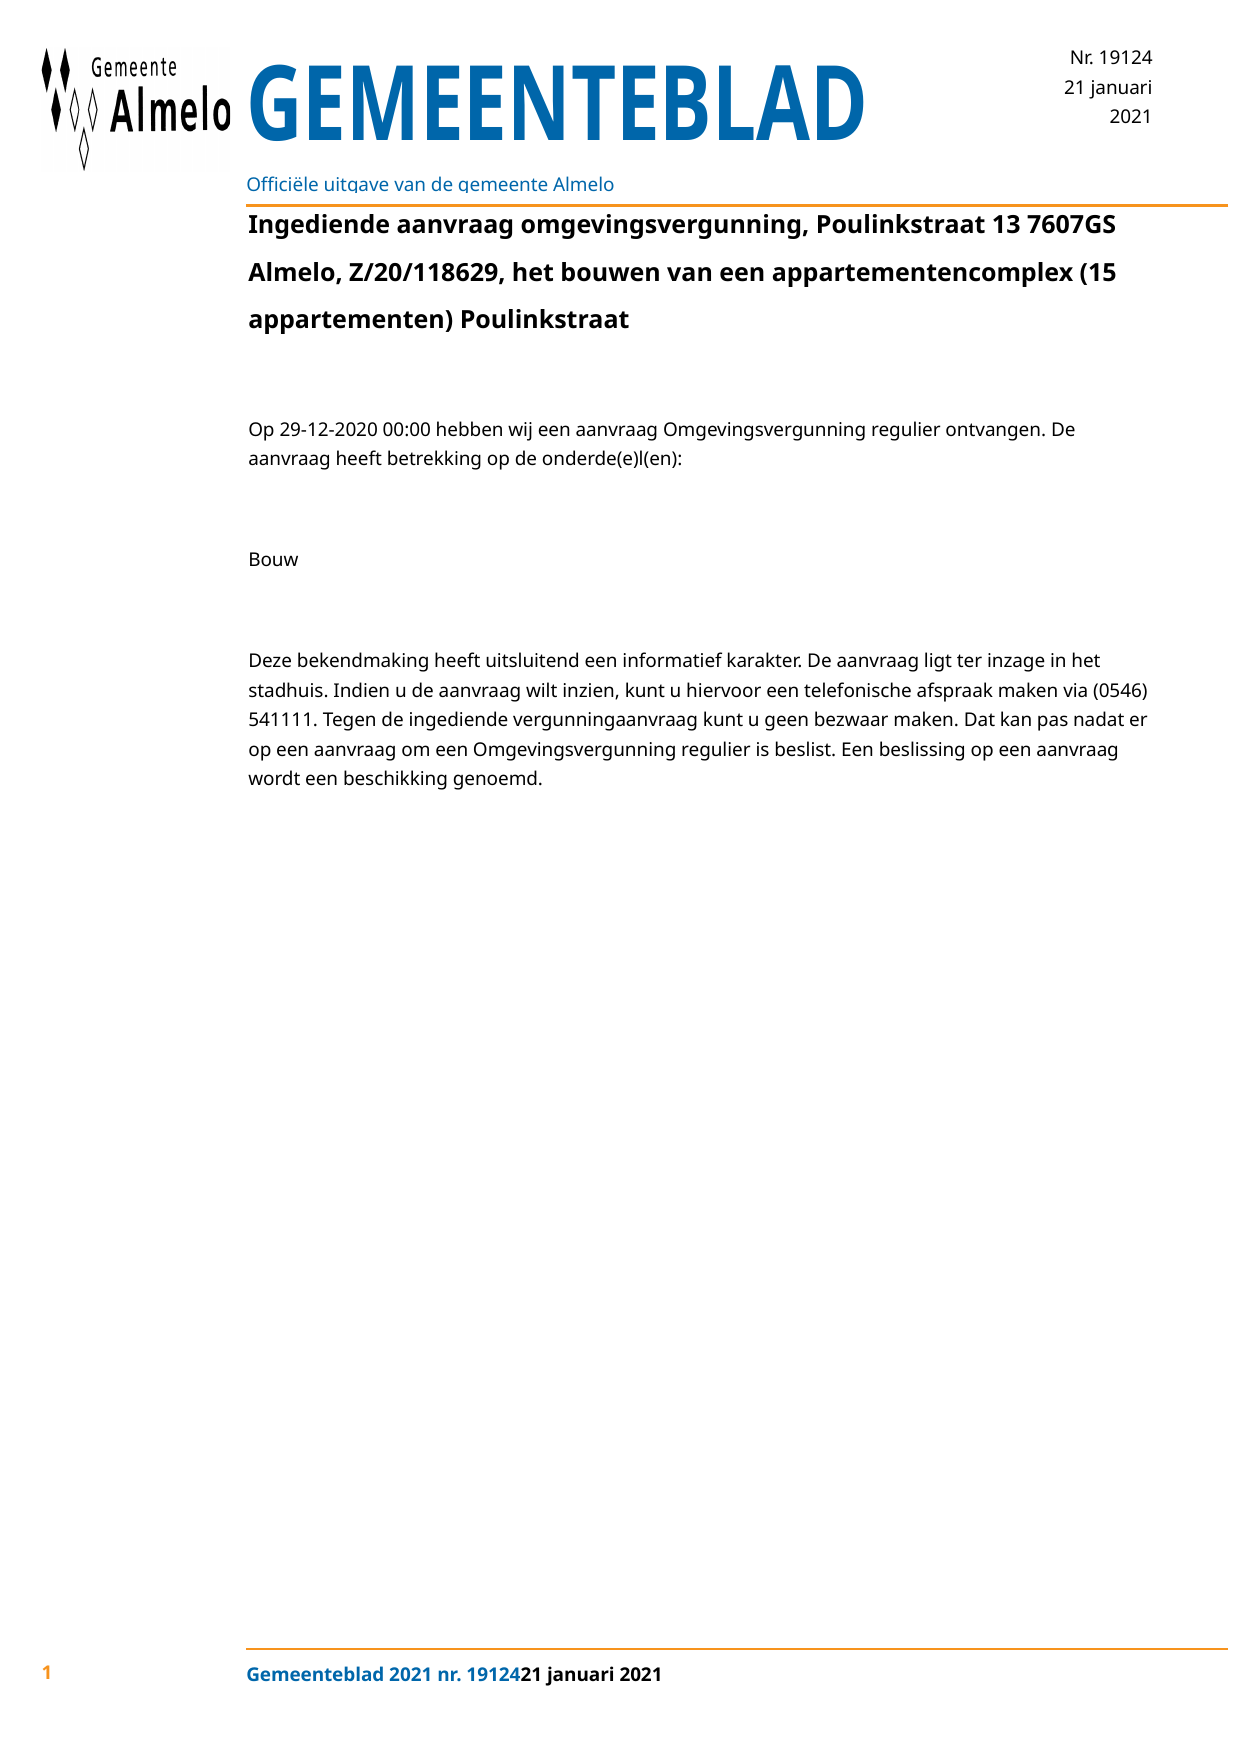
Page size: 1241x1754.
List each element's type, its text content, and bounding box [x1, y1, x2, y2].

text Bouw [248, 546, 1152, 572]
text Ingediende aanvraag omgevingsvergunning, Poulinkstraat 13 7607GS Almelo, Z/20/118629, het bouwen van een appartementencomplex (15 appartementen) Poulinkstraat [248, 207, 1152, 336]
text Op 29-12-2020 00:00 hebben wij een aanvraag Omgevingsvergunning regulier ontvangen. De aanvraag heeft betrekking op de onderde(e)l(en): [248, 416, 1152, 471]
picture [41, 47, 231, 172]
text Deze bekendmaking heeft uitsluitend een informatief karakter. De aanvraag ligt ter inzage in het stadhuis. Indien u de aanvraag wilt inzien, kunt u hiervoor een telefonische afspraak maken via (0546) 541111. Tegen de ingediende vergunningaanvraag kunt u geen bezwaar maken. Dat kan pas nadat er op een aanvraag om een Omgevingsvergunning regulier is beslist. Een beslissing op een aanvraag wordt een beschikking genoemd. [248, 647, 1152, 791]
